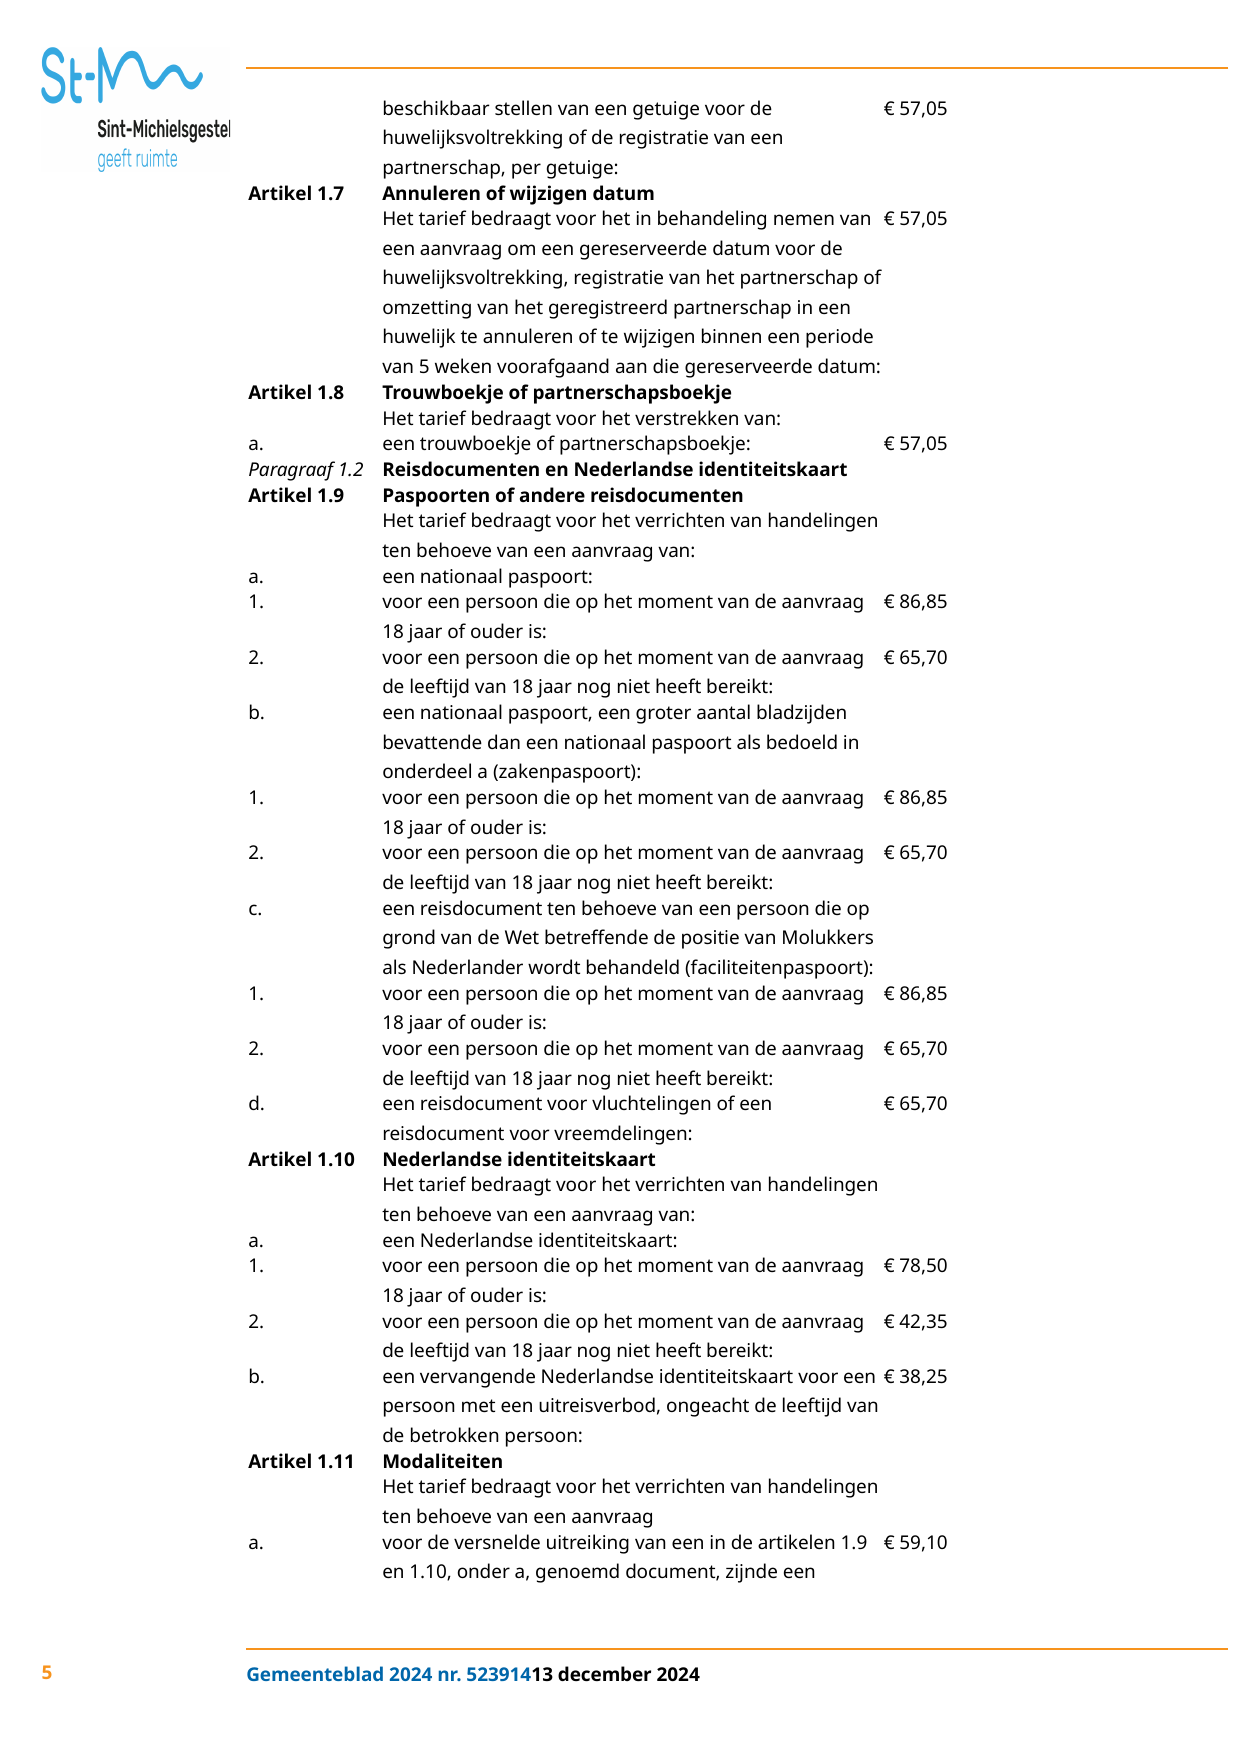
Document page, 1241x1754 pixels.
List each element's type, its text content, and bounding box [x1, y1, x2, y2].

table_cell Artikel 1.9 [248, 482, 382, 508]
table_cell Modaliteiten [382, 1448, 883, 1474]
table_cell een trouwboekje of partnerschapsboekje: [382, 431, 883, 456]
table_cell [884, 1448, 1152, 1474]
table_cell Artikel 1.11 [248, 1448, 382, 1474]
table_cell [248, 405, 382, 431]
table_cell Paspoorten of andere reisdocumenten [382, 482, 883, 508]
table_cell € 57,05 [884, 205, 1152, 379]
table_cell a. [248, 1529, 382, 1584]
table_cell voor een persoon die op het moment van de aanvraag de leeftijd van 18 jaar nog niet heeft bereikt: [382, 1308, 883, 1363]
table_cell [248, 1474, 382, 1529]
table_cell [884, 895, 1152, 980]
table_cell [884, 1474, 1152, 1529]
table_cell 2. [248, 644, 382, 699]
table_cell Het tarief bedraagt voor het verrichten van handelingen ten behoeve van een aanvraag van: [382, 508, 883, 563]
table_cell c. [248, 895, 382, 980]
table_cell een reisdocument ten behoeve van een persoon die op grond van de Wet betreffende de positie van Molukkers als Nederlander wordt behandeld (faciliteitenpaspoort): [382, 895, 883, 980]
table_cell voor een persoon die op het moment van de aanvraag 18 jaar of ouder is: [382, 980, 883, 1035]
table_cell a. [248, 563, 382, 589]
table_cell Het tarief bedraagt voor het verrichten van handelingen ten behoeve van een aanvraag van: [382, 1171, 883, 1227]
picture [41, 47, 231, 172]
table_cell voor een persoon die op het moment van de aanvraag 18 jaar of ouder is: [382, 589, 883, 644]
table_cell [884, 456, 1152, 482]
table_cell [248, 205, 382, 379]
table_cell Het tarief bedraagt voor het verstrekken van: [382, 405, 883, 431]
table_cell € 59,10 [884, 1529, 1152, 1584]
table_cell [884, 180, 1152, 205]
table_cell 2. [248, 1308, 382, 1363]
table_cell 1. [248, 1253, 382, 1308]
table_cell € 57,05 [884, 95, 1152, 180]
table_cell Artikel 1.7 [248, 180, 382, 205]
table_cell een Nederlandse identiteitskaart: [382, 1227, 883, 1252]
table_cell [884, 1146, 1152, 1171]
table_cell voor een persoon die op het moment van de aanvraag de leeftijd van 18 jaar nog niet heeft bereikt: [382, 840, 883, 895]
table_cell een nationaal paspoort: [382, 563, 883, 589]
table_cell [248, 95, 382, 180]
table_cell 2. [248, 1035, 382, 1090]
table_cell b. [248, 1363, 382, 1448]
table_cell € 38,25 [884, 1363, 1152, 1448]
table_cell € 65,70 [884, 840, 1152, 895]
table_cell [884, 405, 1152, 431]
table_cell voor de versnelde uitreiking van een in de artikelen 1.9 en 1.10, onder a, genoemd document, zijnde een [382, 1529, 883, 1584]
table_cell [884, 482, 1152, 508]
table_cell € 57,05 [884, 431, 1152, 456]
table_cell 1. [248, 784, 382, 839]
table_cell [248, 508, 382, 563]
table_cell voor een persoon die op het moment van de aanvraag 18 jaar of ouder is: [382, 1253, 883, 1308]
table_cell 1. [248, 589, 382, 644]
table_cell [884, 379, 1152, 405]
table_cell 1. [248, 980, 382, 1035]
table_cell 2. [248, 840, 382, 895]
table_cell [884, 699, 1152, 784]
table_cell b. [248, 699, 382, 784]
table_cell voor een persoon die op het moment van de aanvraag de leeftijd van 18 jaar nog niet heeft bereikt: [382, 1035, 883, 1090]
table_cell voor een persoon die op het moment van de aanvraag de leeftijd van 18 jaar nog niet heeft bereikt: [382, 644, 883, 699]
table_cell € 86,85 [884, 589, 1152, 644]
table_cell [884, 1171, 1152, 1227]
table_cell a. [248, 1227, 382, 1252]
table_cell Paragraaf 1.2 [248, 456, 382, 482]
table_cell een vervangende Nederlandse identiteitskaart voor een persoon met een uitreisverbod, ongeacht de leeftijd van de betrokken persoon: [382, 1363, 883, 1448]
table_cell [884, 1227, 1152, 1252]
table_cell [884, 563, 1152, 589]
table_cell € 78,50 [884, 1253, 1152, 1308]
table_cell een nationaal paspoort, een groter aantal bladzijden bevattende dan een nationaal paspoort als bedoeld in onderdeel a (zakenpaspoort): [382, 699, 883, 784]
table_cell [884, 508, 1152, 563]
table_cell Trouwboekje of partnerschapsboekje [382, 379, 883, 405]
table_cell € 86,85 [884, 784, 1152, 839]
table_cell Nederlandse identiteitskaart [382, 1146, 883, 1171]
table_cell € 65,70 [884, 644, 1152, 699]
table_cell € 42,35 [884, 1308, 1152, 1363]
table_cell Reisdocumenten en Nederlandse identiteitskaart [382, 456, 883, 482]
table_cell € 65,70 [884, 1090, 1152, 1146]
table_cell Het tarief bedraagt voor het in behandeling nemen van een aanvraag om een gereserveerde datum voor de huwelijksvoltrekking, registratie van het partnerschap of omzetting van het geregistreerd partnerschap in een huwelijk te annuleren of te wijzigen binnen een periode van 5 weken voorafgaand aan die gereserveerde datum: [382, 205, 883, 379]
table_cell € 86,85 [884, 980, 1152, 1035]
table_cell Artikel 1.8 [248, 379, 382, 405]
table_cell € 65,70 [884, 1035, 1152, 1090]
table_cell [248, 1171, 382, 1227]
table_cell a. [248, 431, 382, 456]
table_cell Het tarief bedraagt voor het verrichten van handelingen ten behoeve van een aanvraag [382, 1474, 883, 1529]
table_cell voor een persoon die op het moment van de aanvraag 18 jaar of ouder is: [382, 784, 883, 839]
table_cell Artikel 1.10 [248, 1146, 382, 1171]
table_cell een reisdocument voor vluchtelingen of een reisdocument voor vreemdelingen: [382, 1090, 883, 1146]
table_cell d. [248, 1090, 382, 1146]
table_cell beschikbaar stellen van een getuige voor de huwelijksvoltrekking of de registratie van een partnerschap, per getuige: [382, 95, 883, 180]
table_cell Annuleren of wijzigen datum [382, 180, 883, 205]
